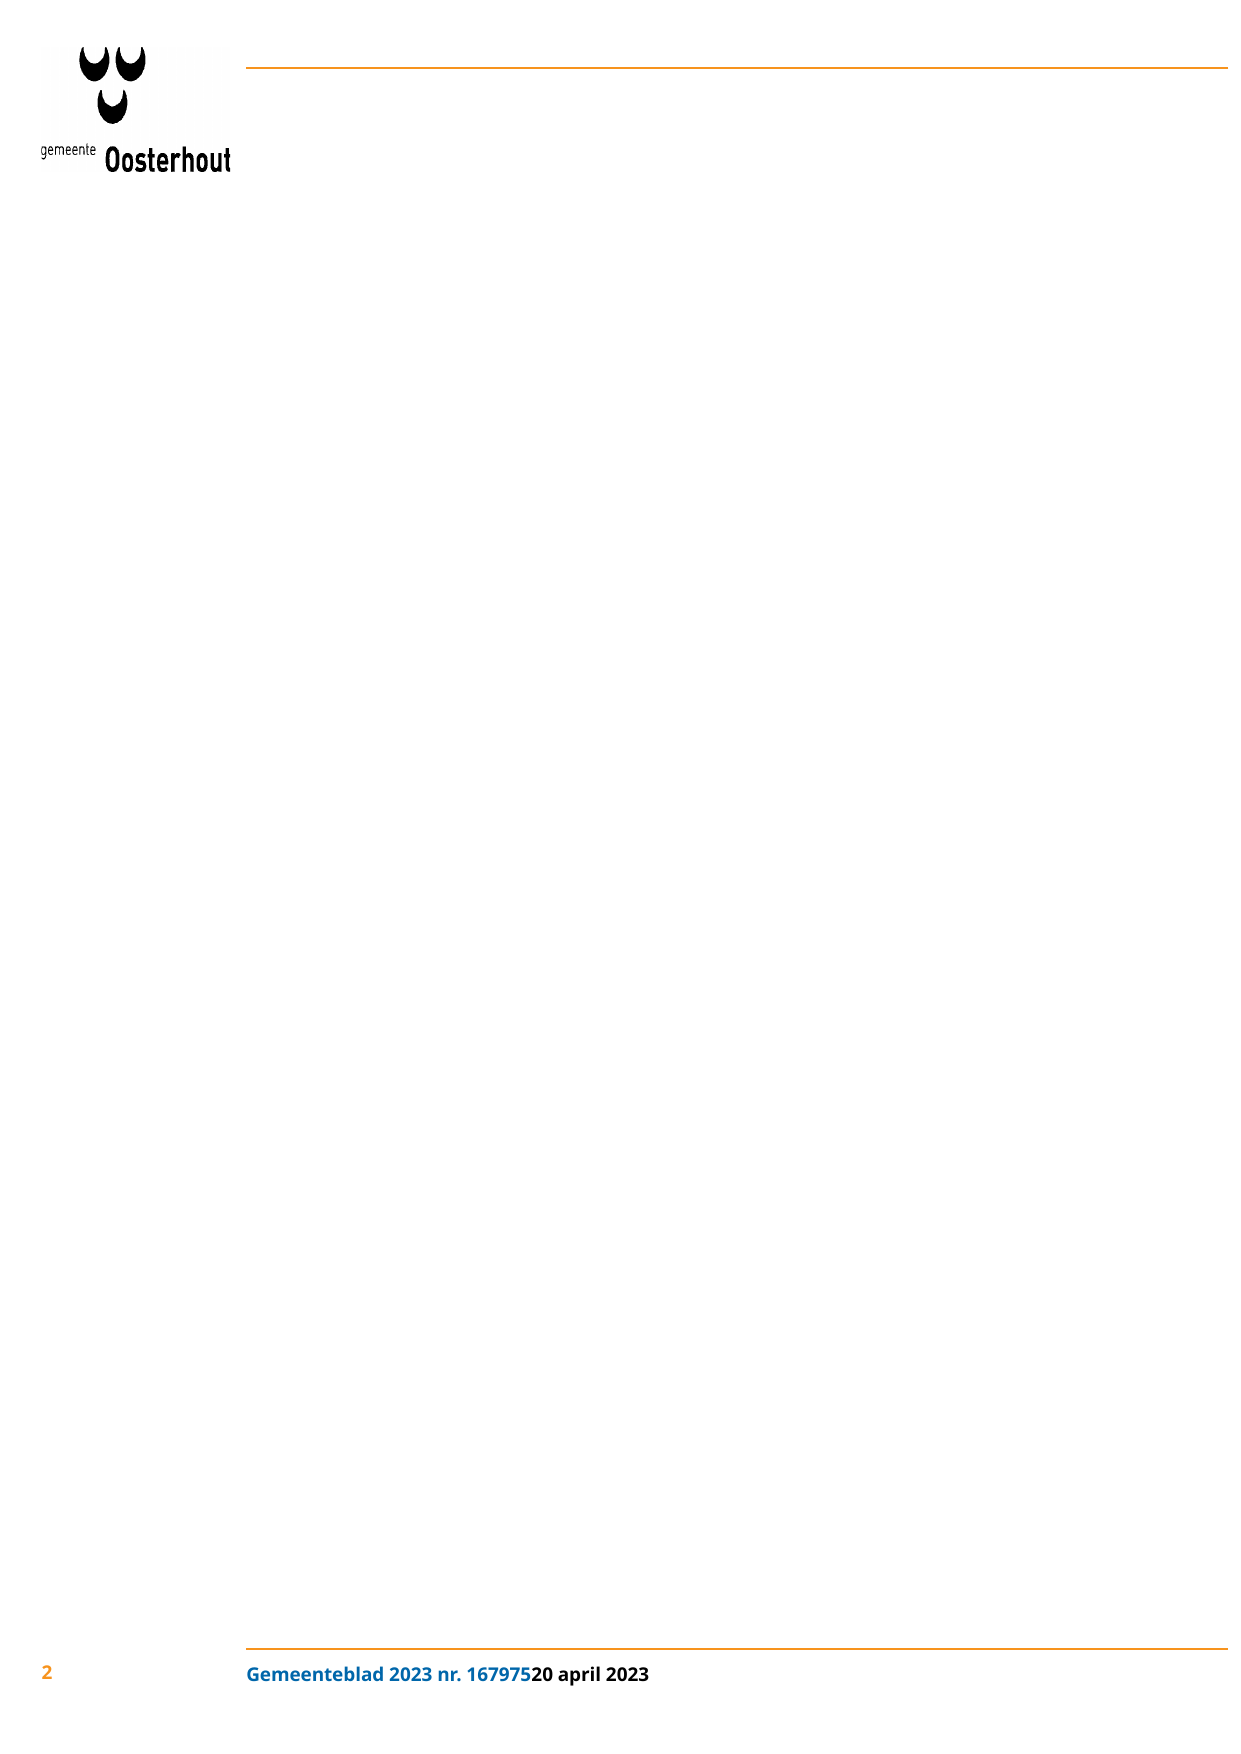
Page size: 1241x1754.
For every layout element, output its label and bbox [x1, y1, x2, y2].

picture [41, 47, 231, 172]
